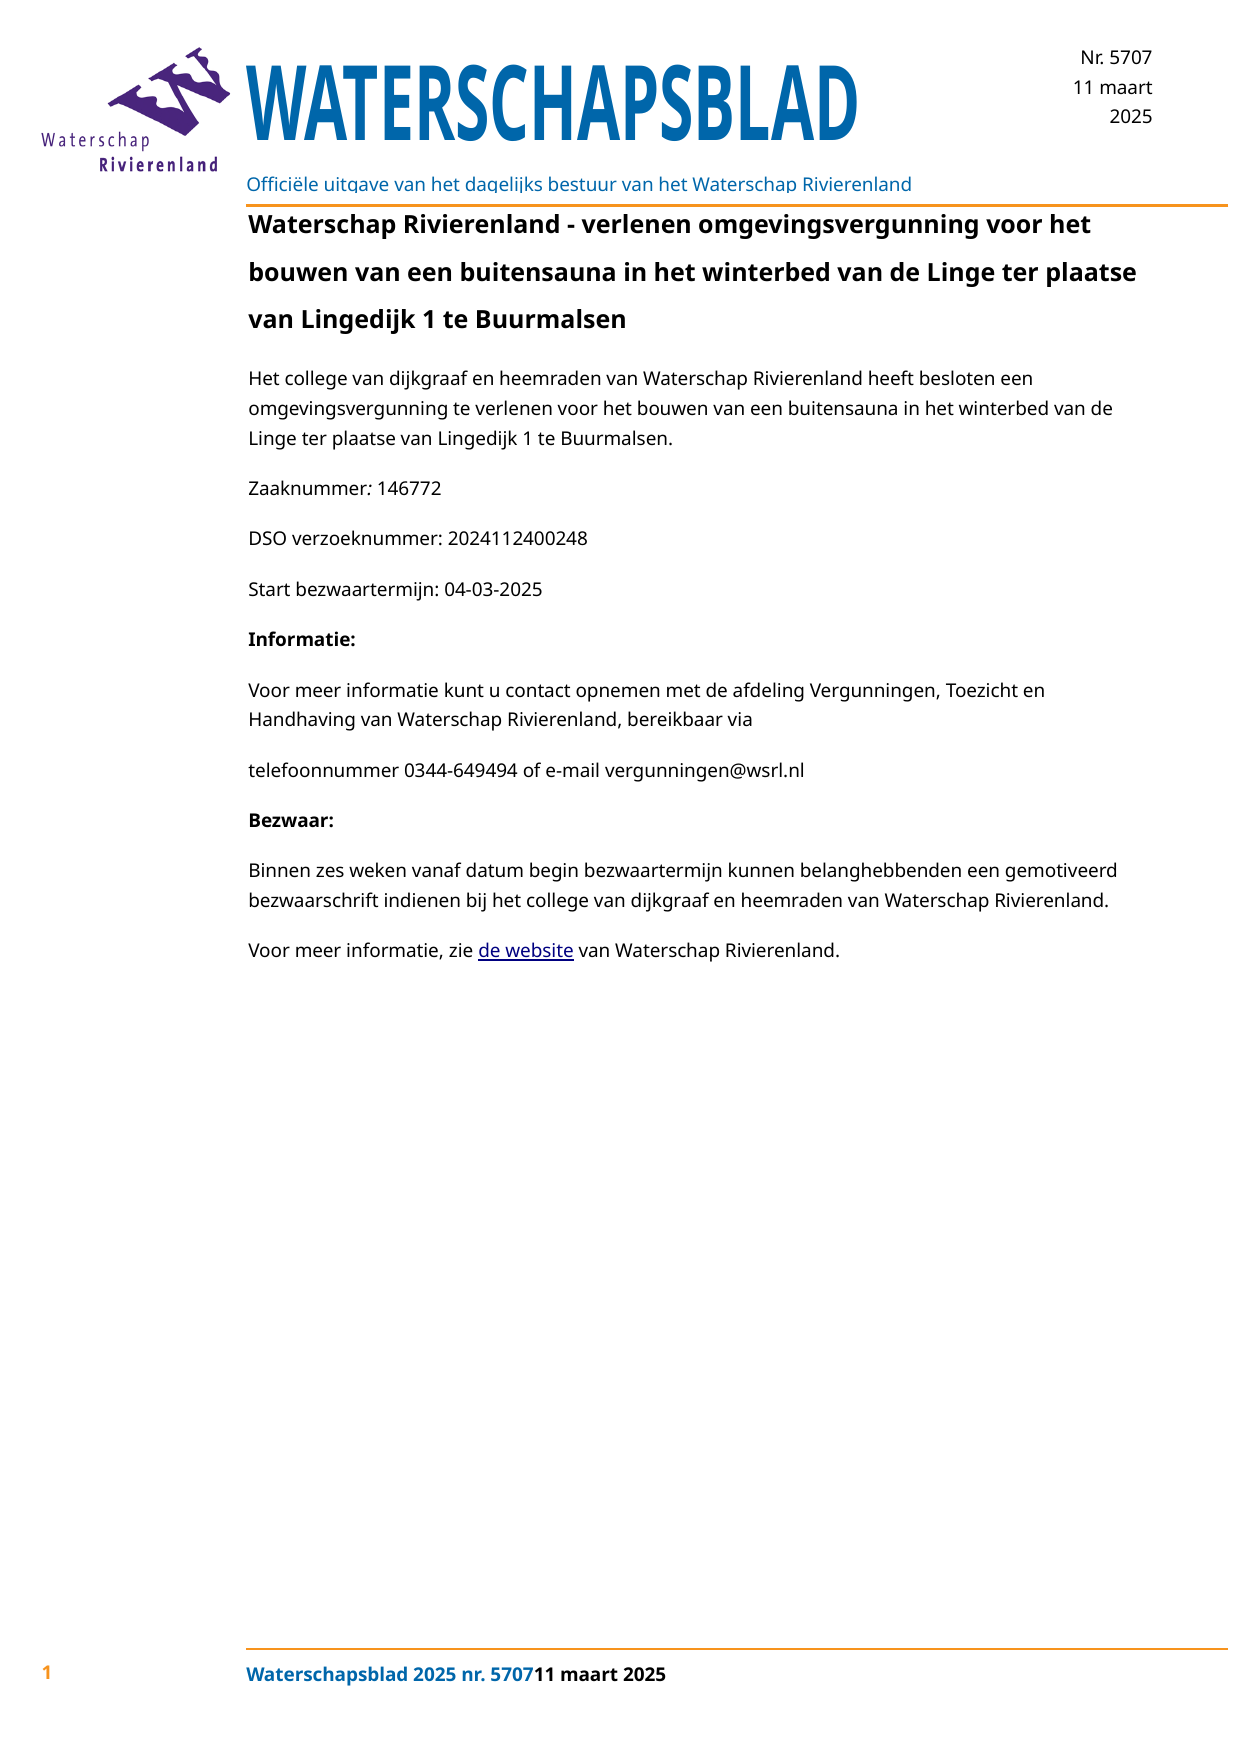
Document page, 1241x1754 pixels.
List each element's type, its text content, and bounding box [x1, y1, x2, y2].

text Binnen zes weken vanaf datum begin bezwaartermijn kunnen belanghebbenden een gemotiveerd bezwaarschrift indienen bij het college van dijkgraaf en heemraden van Waterschap Rivierenland. [248, 858, 1152, 913]
text Start bezwaartermijn: 04-03-2025 [248, 576, 1152, 602]
text Het college van dijkgraaf en heemraden van Waterschap Rivierenland heeft besloten een omgevingsvergunning te verlenen voor het bouwen van een buitensauna in het winterbed van de Linge ter plaatse van Lingedijk 1 te Buurmalsen. [248, 366, 1152, 450]
text Informatie: [248, 626, 1152, 652]
text Voor meer informatie, zie de website van Waterschap Rivierenland. [248, 938, 1152, 963]
text Bezwaar: [248, 807, 1152, 833]
picture [41, 47, 231, 172]
text telefoonnummer 0344-649494 of e-mail vergunningen@wsrl.nl [248, 757, 1152, 782]
text Voor meer informatie kunt u contact opnemen met de afdeling Vergunningen, Toezicht en Handhaving van Waterschap Rivierenland, bereikbaar via [248, 677, 1152, 732]
text Waterschap Rivierenland - verlenen omgevingsvergunning voor het bouwen van een buitensauna in het winterbed van de Linge ter plaatse van Lingedijk 1 te Buurmalsen [248, 207, 1152, 336]
text DSO verzoeknummer: 2024112400248 [248, 526, 1152, 551]
text Zaaknummer: 146772 [248, 475, 1152, 501]
